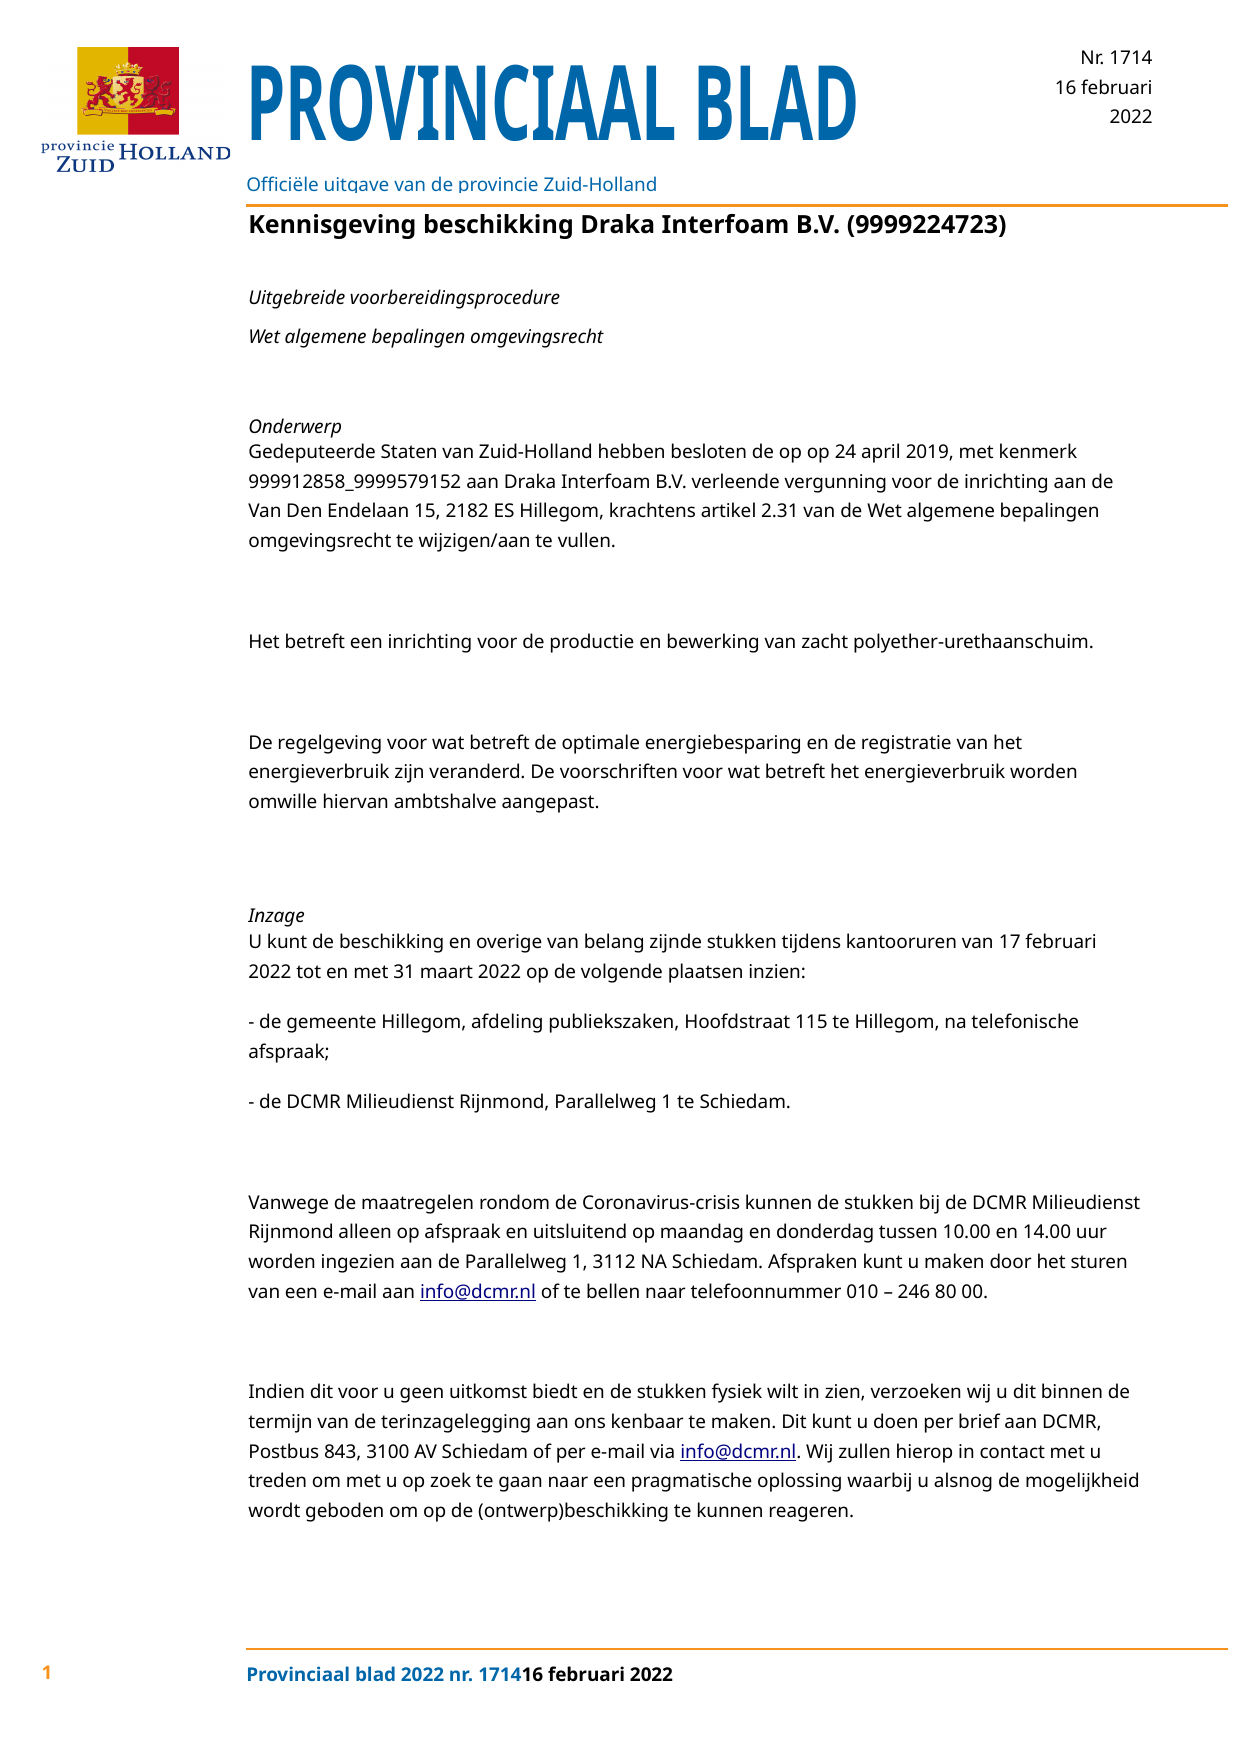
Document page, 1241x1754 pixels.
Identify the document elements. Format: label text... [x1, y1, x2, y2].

text Gedeputeerde Staten van Zuid-Holland hebben besloten de op op 24 april 2019, met kenmerk 999912858_9999579152 aan Draka Interfoam B.V. verleende vergunning voor de inrichting aan de Van Den Endelaan 15, 2182 ES Hillegom, krachtens artikel 2.31 van de Wet algemene bepalingen omgevingsrecht te wijzigen/aan te vullen. [248, 438, 1152, 553]
text - de DCMR Milieudienst Rijnmond, Parallelweg 1 te Schiedam. [248, 1088, 1152, 1114]
text Het betreft een inrichting voor de productie en bewerking van zacht polyether-urethaanschuim. [248, 628, 1152, 654]
text Indien dit voor u geen uitkomst biedt en de stukken fysiek wilt in zien, verzoeken wij u dit binnen de termijn van de terinzagelegging aan ons kenbaar te maken. Dit kunt u doen per brief aan DCMR, Postbus 843, 3100 AV Schiedam of per e-mail via info@dcmr.nl. Wij zullen hierop in contact met u treden om met u op zoek te gaan naar een pragmatische oplossing waarbij u alsnog de mogelijkheid wordt geboden om op de (ontwerp)beschikking te kunnen reageren. [248, 1379, 1152, 1523]
text Inzage [248, 902, 1152, 928]
picture [41, 47, 231, 172]
text Vanwege de maatregelen rondom de Coronavirus-crisis kunnen de stukken bij de DCMR Milieudienst Rijnmond alleen op afspraak en uitsluitend op maandag en donderdag tussen 10.00 en 14.00 uur worden ingezien aan de Parallelweg 1, 3112 NA Schiedam. Afspraken kunt u maken door het sturen van een e-mail aan info@dcmr.nl of te bellen naar telefoonnummer 010 – 246 80 00. [248, 1189, 1152, 1303]
text Kennisgeving beschikking Draka Interfoam B.V. (9999224723) [248, 207, 1152, 241]
text Onderwerp [248, 413, 1152, 438]
text U kunt de beschikking en overige van belang zijnde stukken tijdens kantooruren van 17 februari 2022 tot en met 31 maart 2022 op de volgende plaatsen inzien: [248, 928, 1152, 983]
text - de gemeente Hillegom, afdeling publiekszaken, Hoofdstraat 115 te Hillegom, na telefonische afspraak; [248, 1008, 1152, 1063]
text De regelgeving voor wat betreft de optimale energiebesparing en de registratie van het energieverbruik zijn veranderd. De voorschriften voor wat betreft het energieverbruik worden omwille hiervan ambtshalve aangepast. [248, 729, 1152, 814]
text Wet algemene bepalingen omgevingsrecht [248, 323, 1152, 349]
text Uitgebreide voorbereidingsprocedure [248, 284, 1152, 309]
